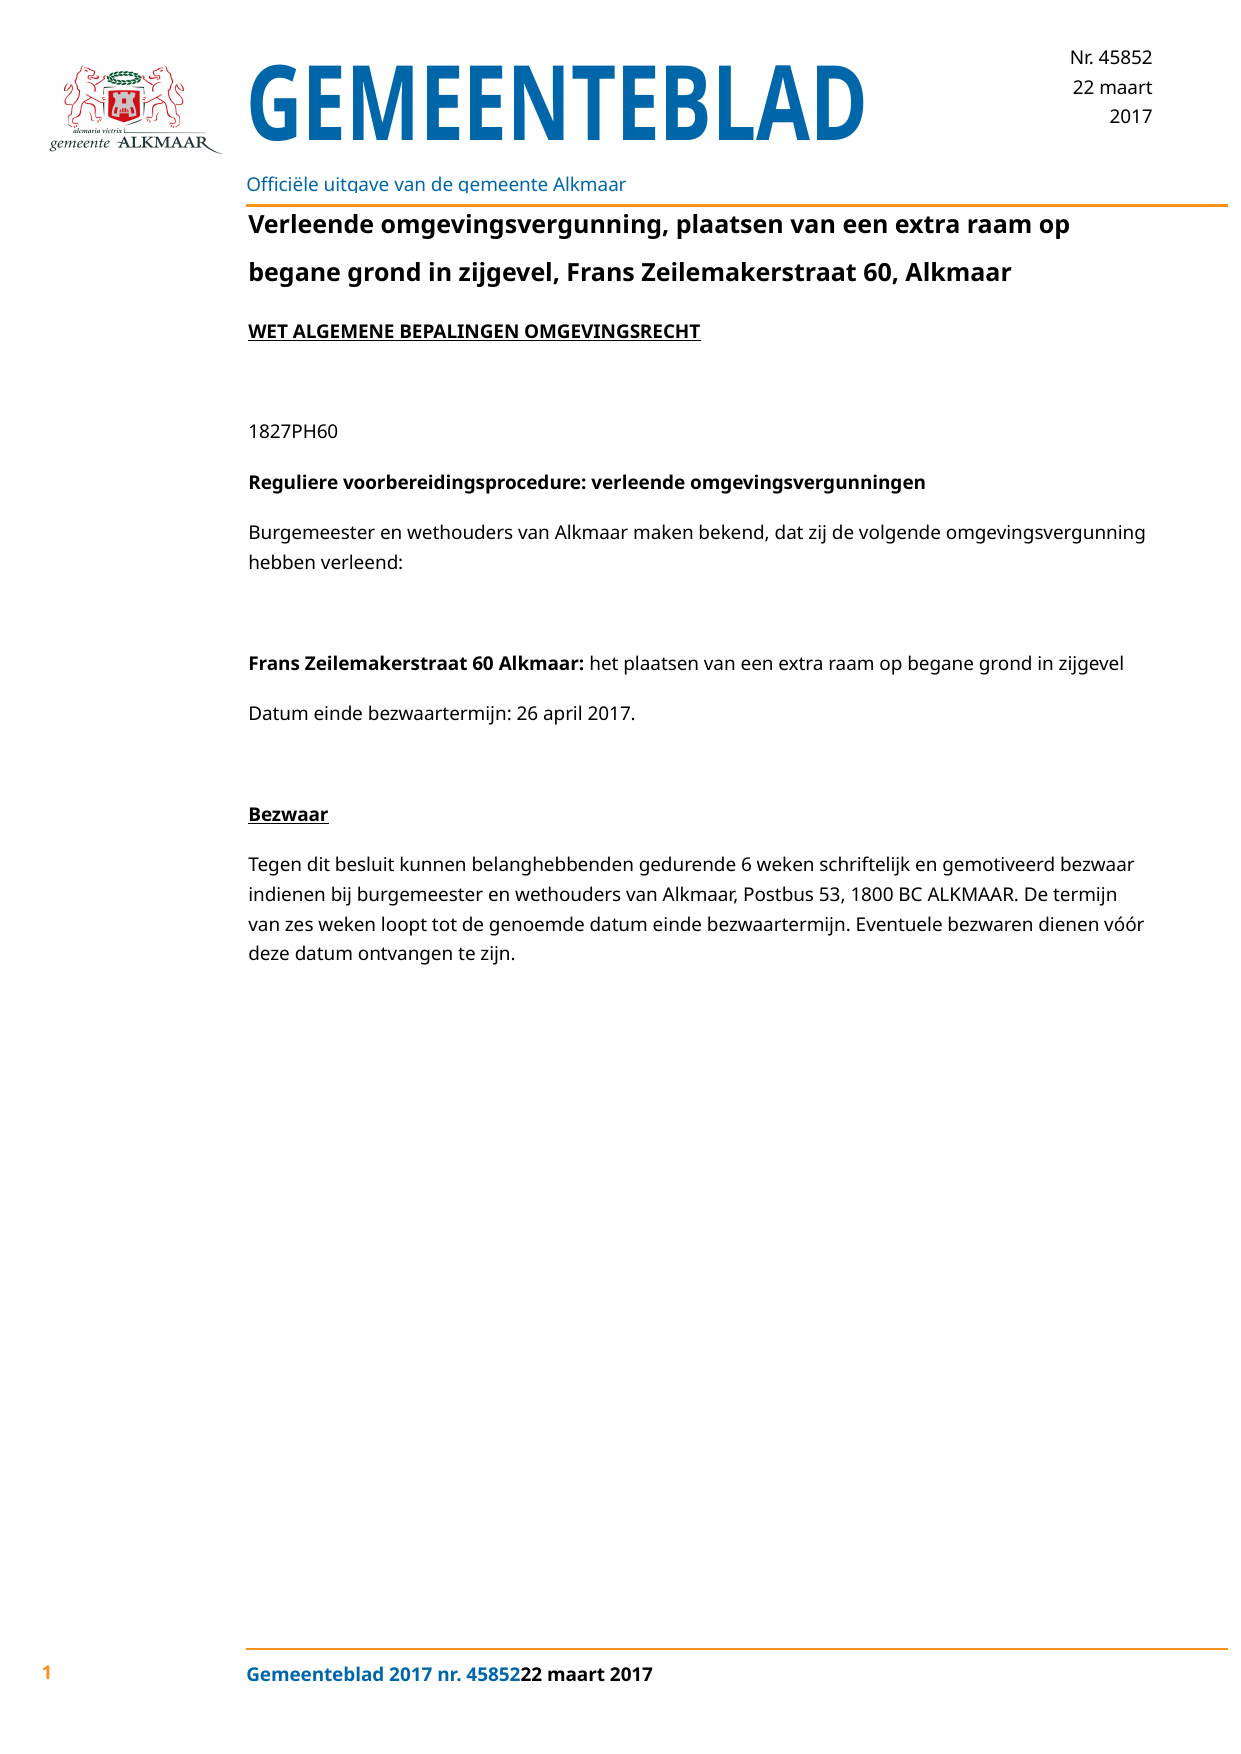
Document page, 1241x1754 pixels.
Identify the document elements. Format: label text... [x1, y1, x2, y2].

text Burgemeester en wethouders van Alkmaar maken bekend, dat zij de volgende omgevingsvergunning hebben verleend: [248, 519, 1152, 575]
text Tegen dit besluit kunnen belanghebbenden gedurende 6 weken schriftelijk en gemotiveerd bezwaar indienen bij burgemeester en wethouders van Alkmaar, Postbus 53, 1800 BC ALKMAAR. De termijn van zes weken loopt tot de genoemde datum einde bezwaartermijn. Eventuele bezwaren dienen vóór deze datum ontvangen te zijn. [248, 852, 1152, 966]
text 1827PH60 [248, 419, 1152, 444]
text Verleende omgevingsvergunning, plaatsen van een extra raam op begane grond in zijgevel, Frans Zeilemakerstraat 60, Alkmaar [248, 207, 1152, 288]
picture [41, 47, 231, 172]
text Bezwaar [248, 801, 1152, 827]
text Reguliere voorbereidingsprocedure: verleende omgevingsvergunningen [248, 469, 1152, 495]
text Frans Zeilemakerstraat 60 Alkmaar: het plaatsen van een extra raam op begane grond in zijgevel [248, 650, 1152, 676]
text WET ALGEMENE BEPALINGEN OMGEVINGSRECHT [248, 318, 1152, 344]
text Datum einde bezwaartermijn: 26 april 2017. [248, 700, 1152, 726]
